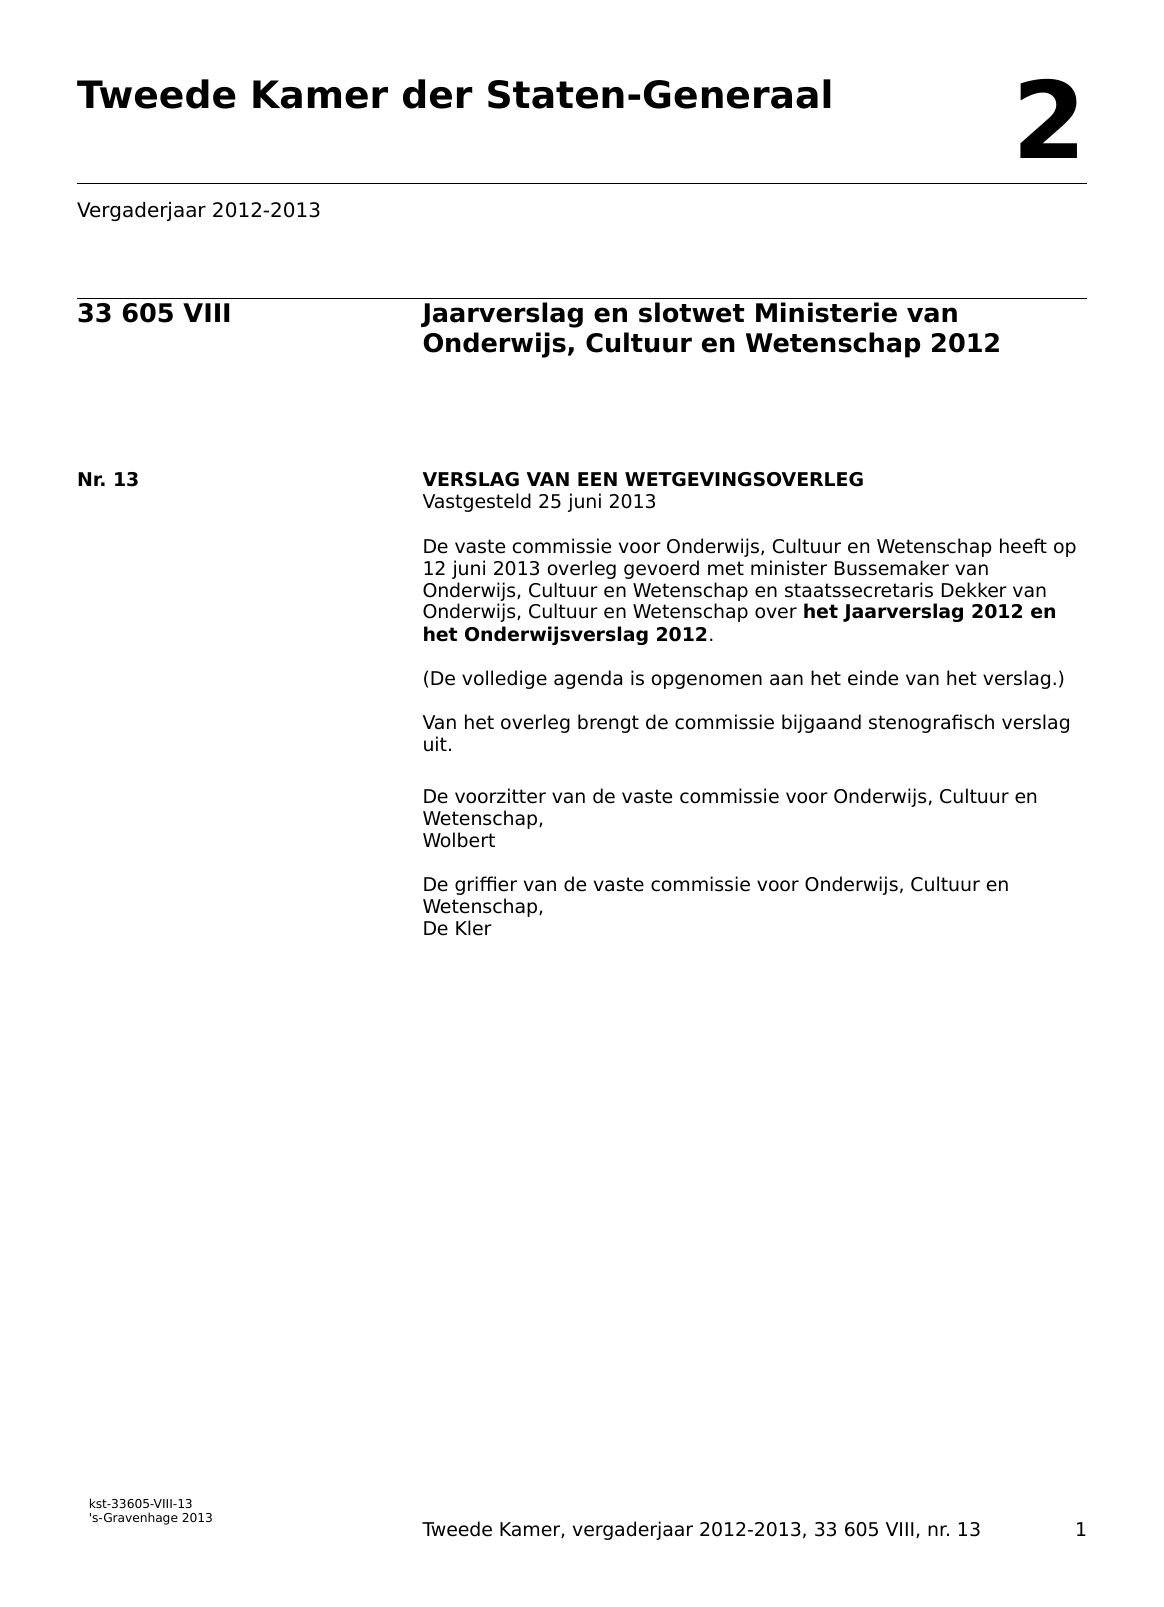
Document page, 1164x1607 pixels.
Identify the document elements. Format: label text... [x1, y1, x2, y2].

subtitle 33 605 VIII Jaarverslag en slotwet Ministerie van Onderwijs, Cultuur en Wetenschap 2012 [77, 299, 1087, 358]
table_cell Vergaderjaar 2012-2013 [77, 184, 1087, 298]
text 's-Gravenhage 2013 [88, 1511, 323, 1525]
text kst-33605-VIII-13 [88, 1497, 323, 1511]
text De voorzitter van de vaste commissie voor Onderwijs, Cultuur en Wetenschap, Wolbert [422, 786, 1087, 852]
text Vastgesteld 25 juni 2013 [422, 491, 1087, 513]
table_header 2 [886, 59, 1087, 183]
text Van het overleg brengt de commissie bijgaand stenografisch verslag uit. [422, 712, 1087, 756]
text De vaste commissie voor Onderwijs, Cultuur en Wetenschap heeft op 12 juni 2013 overleg gevoerd met minister Bussemaker van Onderwijs, Cultuur en Wetenschap en staatssecretaris Dekker van Onderwijs, Cultuur en Wetenschap over het Jaarverslag 2012 en het Onderwijsverslag 2012. [422, 536, 1087, 645]
text De griffier van de vaste commissie voor Onderwijs, Cultuur en Wetenschap, De Kler [422, 874, 1087, 940]
table_header Tweede Kamer der Staten-Generaal [77, 59, 886, 183]
subtitle Nr. 13 VERSLAG VAN EEN WETGEVINGSOVERLEG [77, 469, 1087, 491]
text (De volledige agenda is opgenomen aan het einde van het verslag.) [422, 668, 1087, 689]
